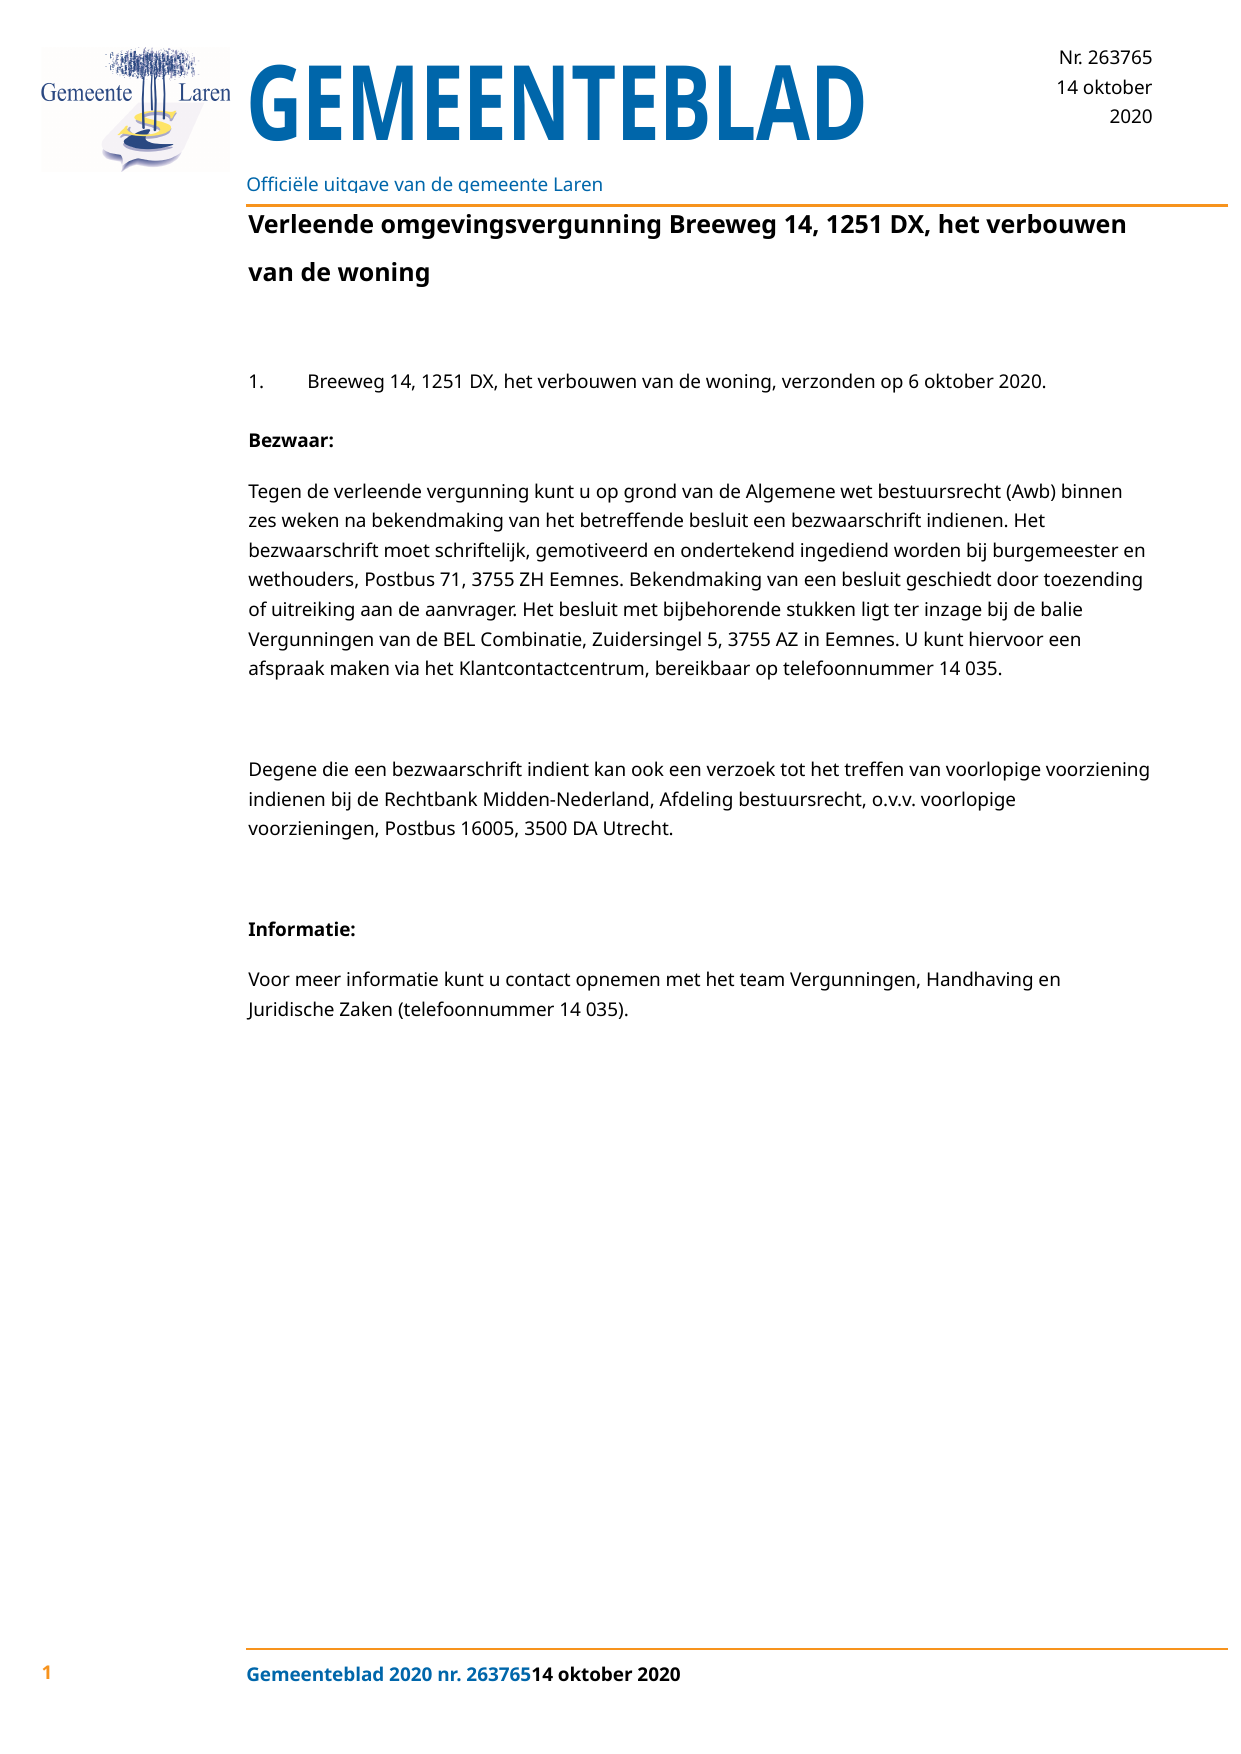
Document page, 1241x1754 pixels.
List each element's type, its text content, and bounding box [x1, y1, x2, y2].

text Informatie: [248, 916, 1152, 942]
text Bezwaar: [248, 427, 1152, 453]
text Voor meer informatie kunt u contact opnemen met het team Vergunningen, Handhaving en Juridische Zaken (telefoonnummer 14 035). [248, 967, 1152, 1022]
text Degene die een bezwaarschrift indient kan ook een verzoek tot het treffen van voorlopige voorziening indienen bij de Rechtbank Midden-Nederland, Afdeling bestuursrecht, o.v.v. voorlopige voorzieningen, Postbus 16005, 3500 DA Utrecht. [248, 756, 1152, 841]
text Tegen de verleende vergunning kunt u op grond van de Algemene wet bestuursrecht (Awb) binnen zes weken na bekendmaking van het betreffende besluit een bezwaarschrift indienen. Het bezwaarschrift moet schriftelijk, gemotiveerd en ondertekend ingediend worden bij burgemeester en wethouders, Postbus 71, 3755 ZH Eemnes. Bekendmaking van een besluit geschiedt door toezending of uitreiking aan de aanvrager. Het besluit met bijbehorende stukken ligt ter inzage bij de balie Vergunningen van de BEL Combinatie, Zuidersingel 5, 3755 AZ in Eemnes. U kunt hiervoor een afspraak maken via het Klantcontactcentrum, bereikbaar op telefoonnummer 14 035. [248, 478, 1152, 681]
picture [41, 47, 231, 172]
text Verleende omgevingsvergunning Breeweg 14, 1251 DX, het verbouwen van de woning [248, 207, 1152, 288]
list Breeweg 14, 1251 DX, het verbouwen van de woning, verzonden op 6 oktober 2020. [248, 368, 1152, 394]
